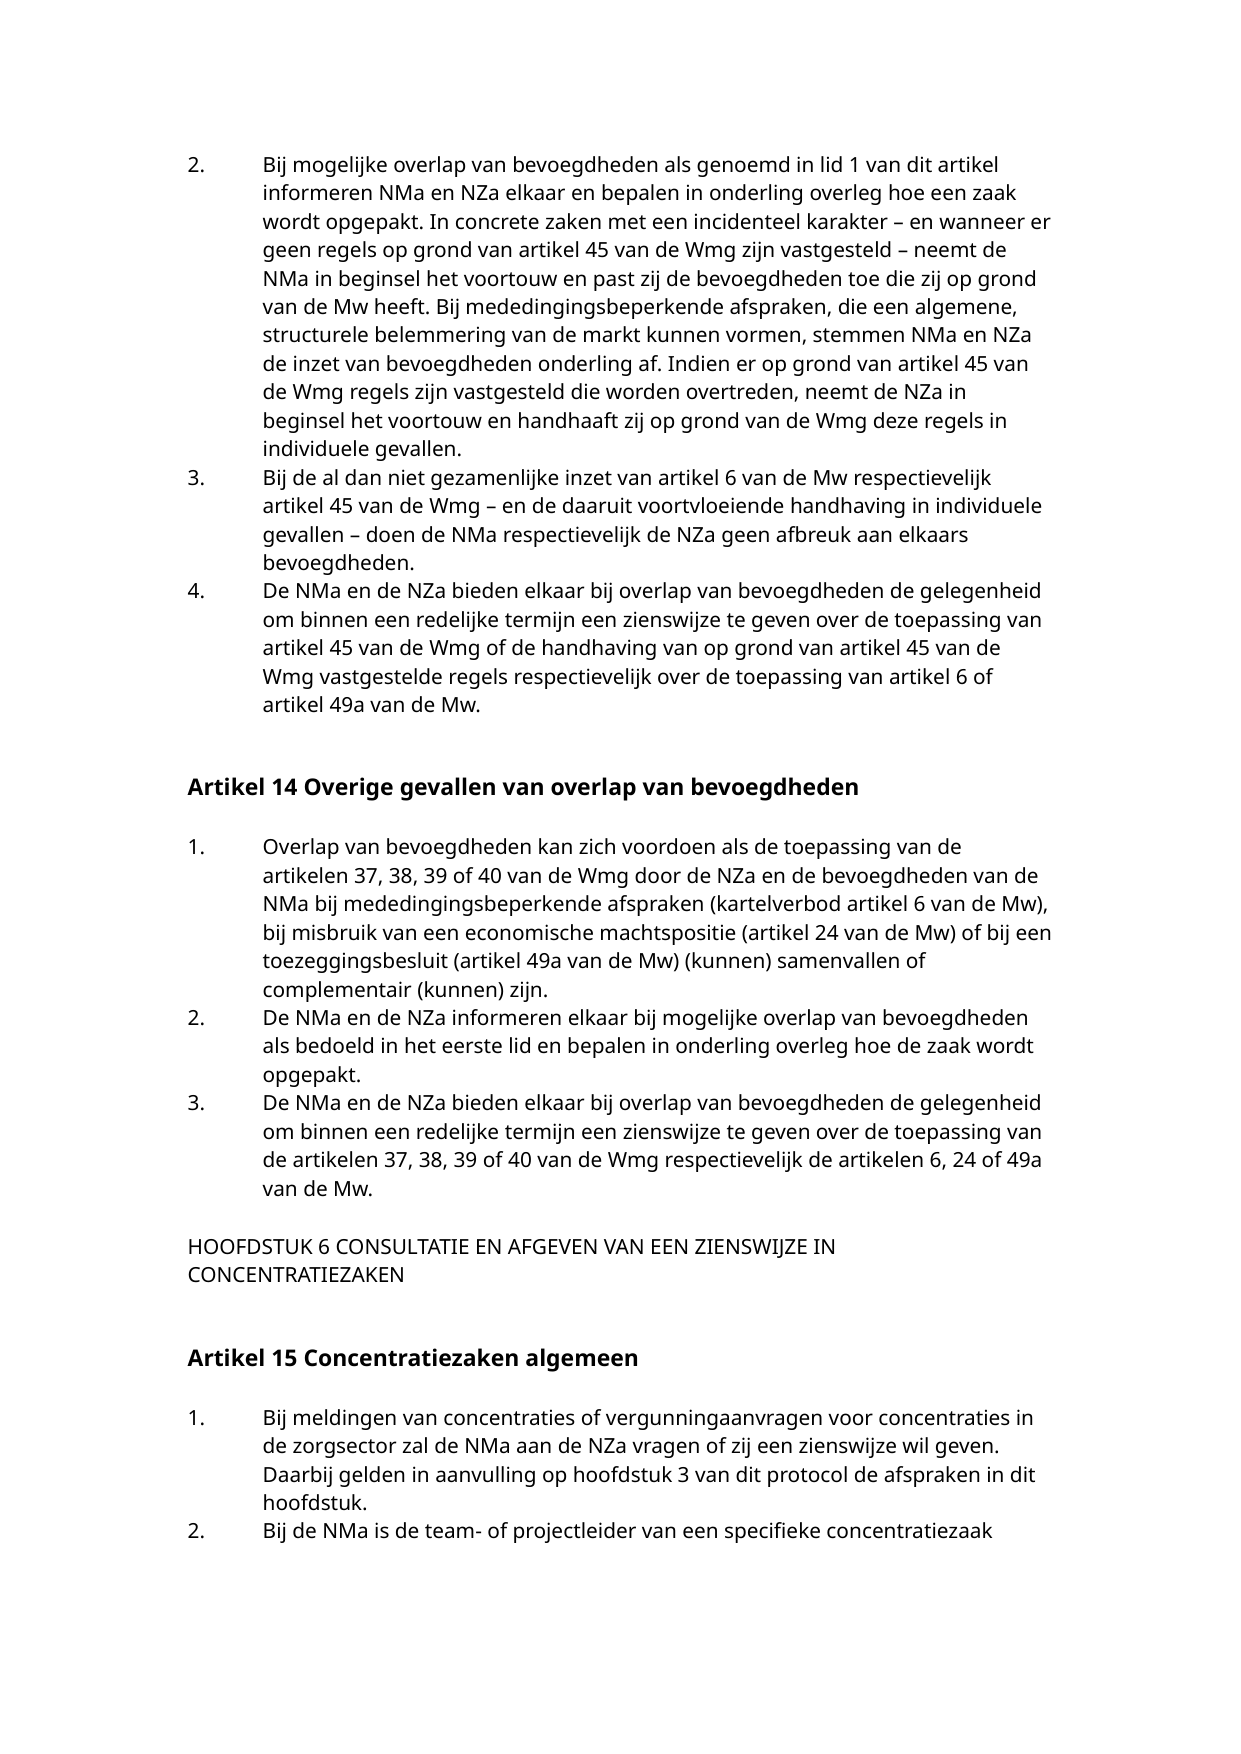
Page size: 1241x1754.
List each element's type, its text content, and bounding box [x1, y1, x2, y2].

list Bij de al dan niet gezamenlijke inzet van artikel 6 van de Mw respectievelijk artikel 45 van de Wmg – en de daaruit voortvloeiende handhaving in individuele gevallen – doen de NMa respectievelijk de NZa geen afbreuk aan elkaars bevoegdheden. [187, 463, 1053, 577]
subtitle HOOFDSTUK 6 CONSULTATIE EN AFGEVEN VAN EEN ZIENSWIJZE IN CONCENTRATIEZAKEN [187, 1232, 1053, 1289]
subtitle Artikel 14 Overige gevallen van overlap van bevoegdheden [187, 771, 1053, 802]
list Bij de NMa is de team- of projectleider van een specifieke concentratiezaak [187, 1517, 1053, 1545]
list Bij mogelijke overlap van bevoegdheden als genoemd in lid 1 van dit artikel informeren NMa en NZa elkaar en bepalen in onderling overleg hoe een zaak wordt opgepakt. In concrete zaken met een incidenteel karakter – en wanneer er geen regels op grond van artikel 45 van de Wmg zijn vastgesteld – neemt de NMa in beginsel het voortouw en past zij de bevoegdheden toe die zij op grond van de Mw heeft. Bij mededingingsbeperkende afspraken, die een algemene, structurele belemmering van de markt kunnen vormen, stemmen NMa en NZa de inzet van bevoegdheden onderling af. Indien er op grond van artikel 45 van de Wmg regels zijn vastgesteld die worden overtreden, neemt de NZa in beginsel het voortouw en handhaaft zij op grond van de Wmg deze regels in individuele gevallen. [187, 150, 1053, 463]
list De NMa en de NZa informeren elkaar bij mogelijke overlap van bevoegdheden als bedoeld in het eerste lid en bepalen in onderling overleg hoe de zaak wordt opgepakt. [187, 1003, 1053, 1088]
list De NMa en de NZa bieden elkaar bij overlap van bevoegdheden de gelegenheid om binnen een redelijke termijn een zienswijze te geven over de toepassing van de artikelen 37, 38, 39 of 40 van de Wmg respectievelijk de artikelen 6, 24 of 49a van de Mw. [187, 1088, 1053, 1202]
list Bij meldingen van concentraties of vergunningaanvragen voor concentraties in de zorgsector zal de NMa aan de NZa vragen of zij een zienswijze wil geven. Daarbij gelden in aanvulling op hoofdstuk 3 van dit protocol de afspraken in dit hoofdstuk. [187, 1403, 1053, 1517]
list De NMa en de NZa bieden elkaar bij overlap van bevoegdheden de gelegenheid om binnen een redelijke termijn een zienswijze te geven over de toepassing van artikel 45 van de Wmg of de handhaving van op grond van artikel 45 van de Wmg vastgestelde regels respectievelijk over de toepassing van artikel 6 of artikel 49a van de Mw. [187, 577, 1053, 719]
subtitle Artikel 15 Concentratiezaken algemeen [187, 1342, 1053, 1373]
list Overlap van bevoegdheden kan zich voordoen als de toepassing van de artikelen 37, 38, 39 of 40 van de Wmg door de NZa en de bevoegdheden van de NMa bij mededingingsbeperkende afspraken (kartelverbod artikel 6 van de Mw), bij misbruik van een economische machtspositie (artikel 24 van de Mw) of bij een toezeggingsbesluit (artikel 49a van de Mw) (kunnen) samenvallen of complementair (kunnen) zijn. [187, 832, 1053, 1003]
